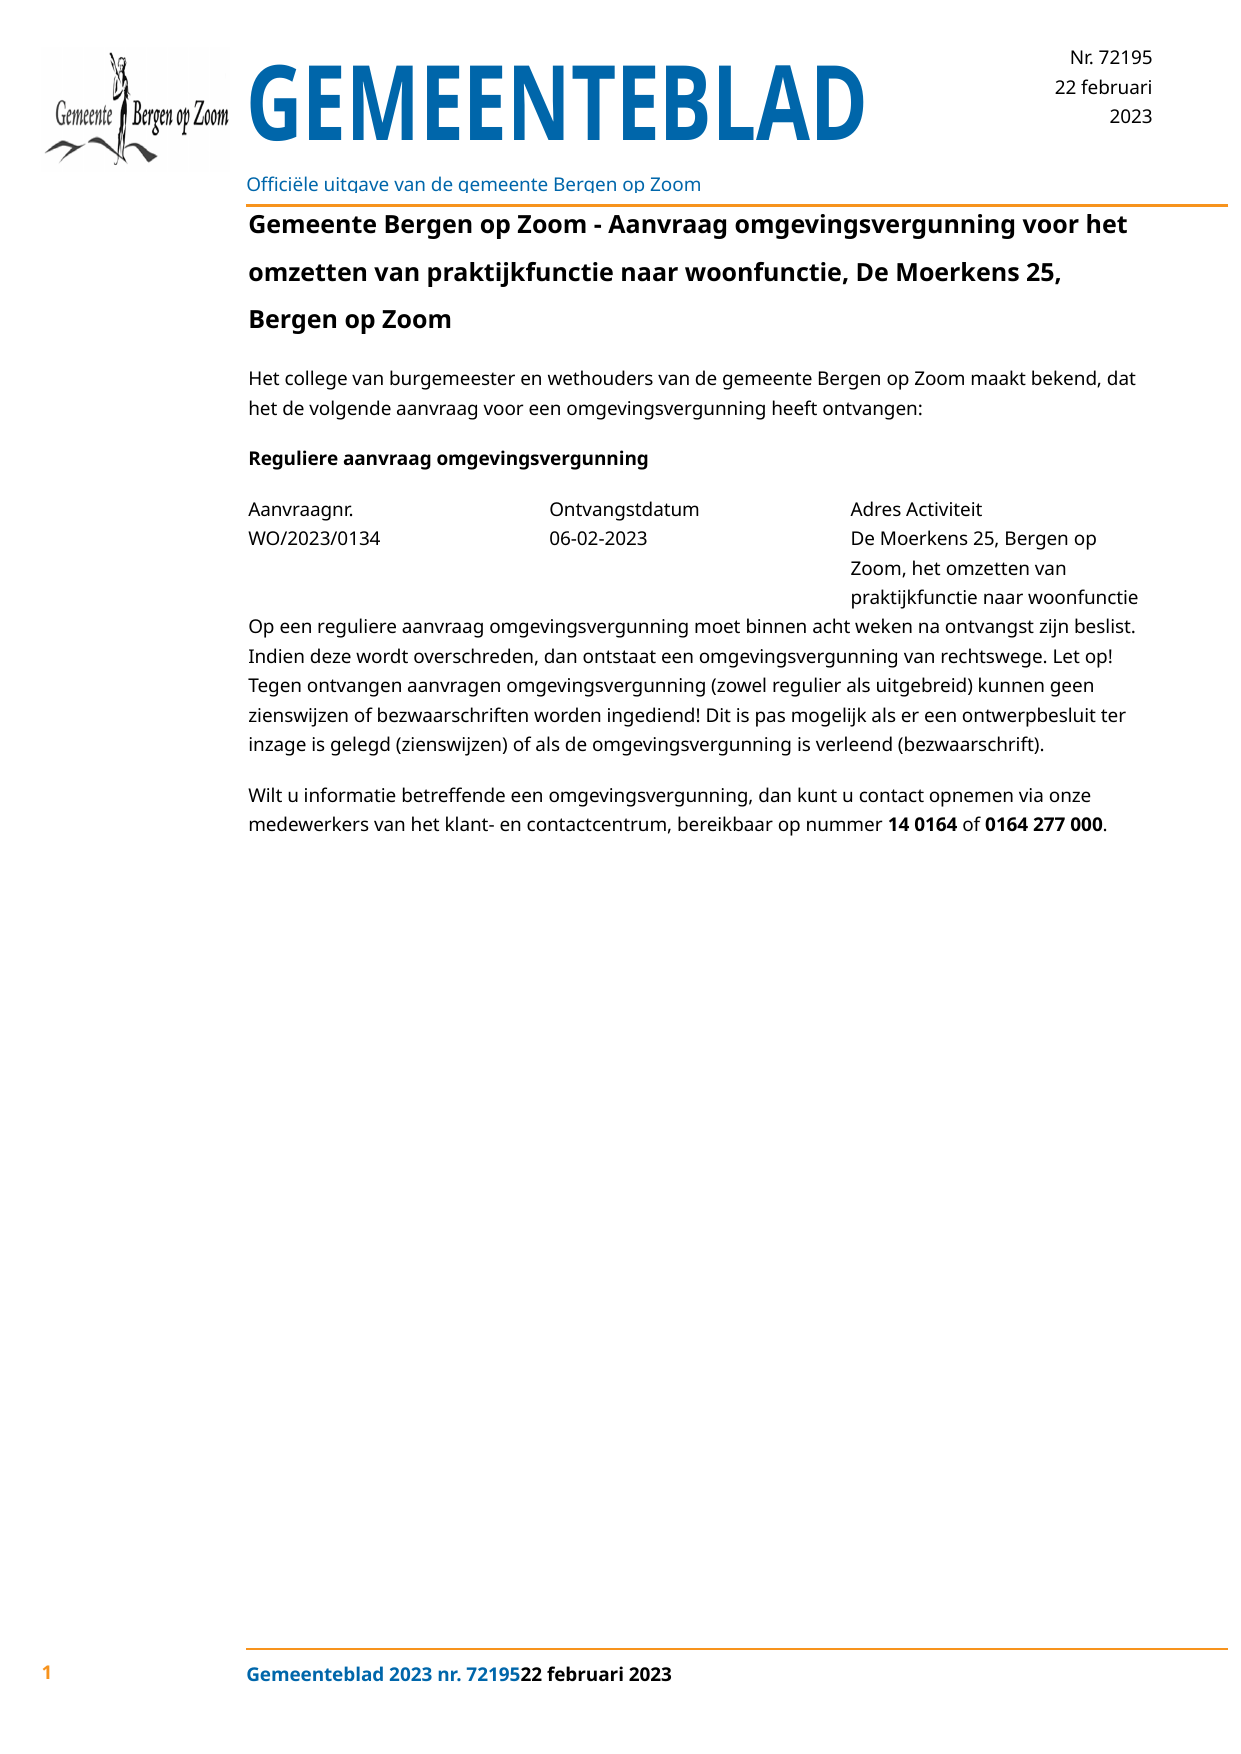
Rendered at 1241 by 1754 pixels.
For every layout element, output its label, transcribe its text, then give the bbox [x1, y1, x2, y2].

table_header WO/2023/0134 [248, 525, 549, 610]
picture [41, 47, 231, 172]
table_header Aanvraagnr. [248, 496, 549, 522]
table_header Adres Activiteit [850, 496, 1152, 522]
table_header Ontvangstdatum [549, 496, 850, 522]
text Op een reguliere aanvraag omgevingsvergunning moet binnen acht weken na ontvangst zijn beslist. Indien deze wordt overschreden, dan ontstaat een omgevingsvergunning van rechtswege. Let op! Tegen ontvangen aanvragen omgevingsvergunning (zowel regulier als uitgebreid) kunnen geen zienswijzen of bezwaarschriften worden ingediend! Dit is pas mogelijk als er een ontwerpbesluit ter inzage is gelegd (zienswijzen) of als de omgevingsvergunning is verleend (bezwaarschrift). [248, 613, 1152, 757]
table_header 06-02-2023 [549, 525, 850, 610]
text Wilt u informatie betreffende een omgevingsvergunning, dan kunt u contact opnemen via onze medewerkers van het klant- en contactcentrum, bereikbaar op nummer 14 0164 of 0164 277 000. [248, 782, 1152, 837]
text Het college van burgemeester en wethouders van de gemeente Bergen op Zoom maakt bekend, dat het de volgende aanvraag voor een omgevingsvergunning heeft ontvangen: [248, 366, 1152, 421]
table_header De Moerkens 25, Bergen op Zoom, het omzetten van praktijkfunctie naar woonfunctie [850, 525, 1152, 610]
text Reguliere aanvraag omgevingsvergunning [248, 446, 1152, 471]
text Gemeente Bergen op Zoom - Aanvraag omgevingsvergunning voor het omzetten van praktijkfunctie naar woonfunctie, De Moerkens 25, Bergen op Zoom [248, 207, 1152, 336]
